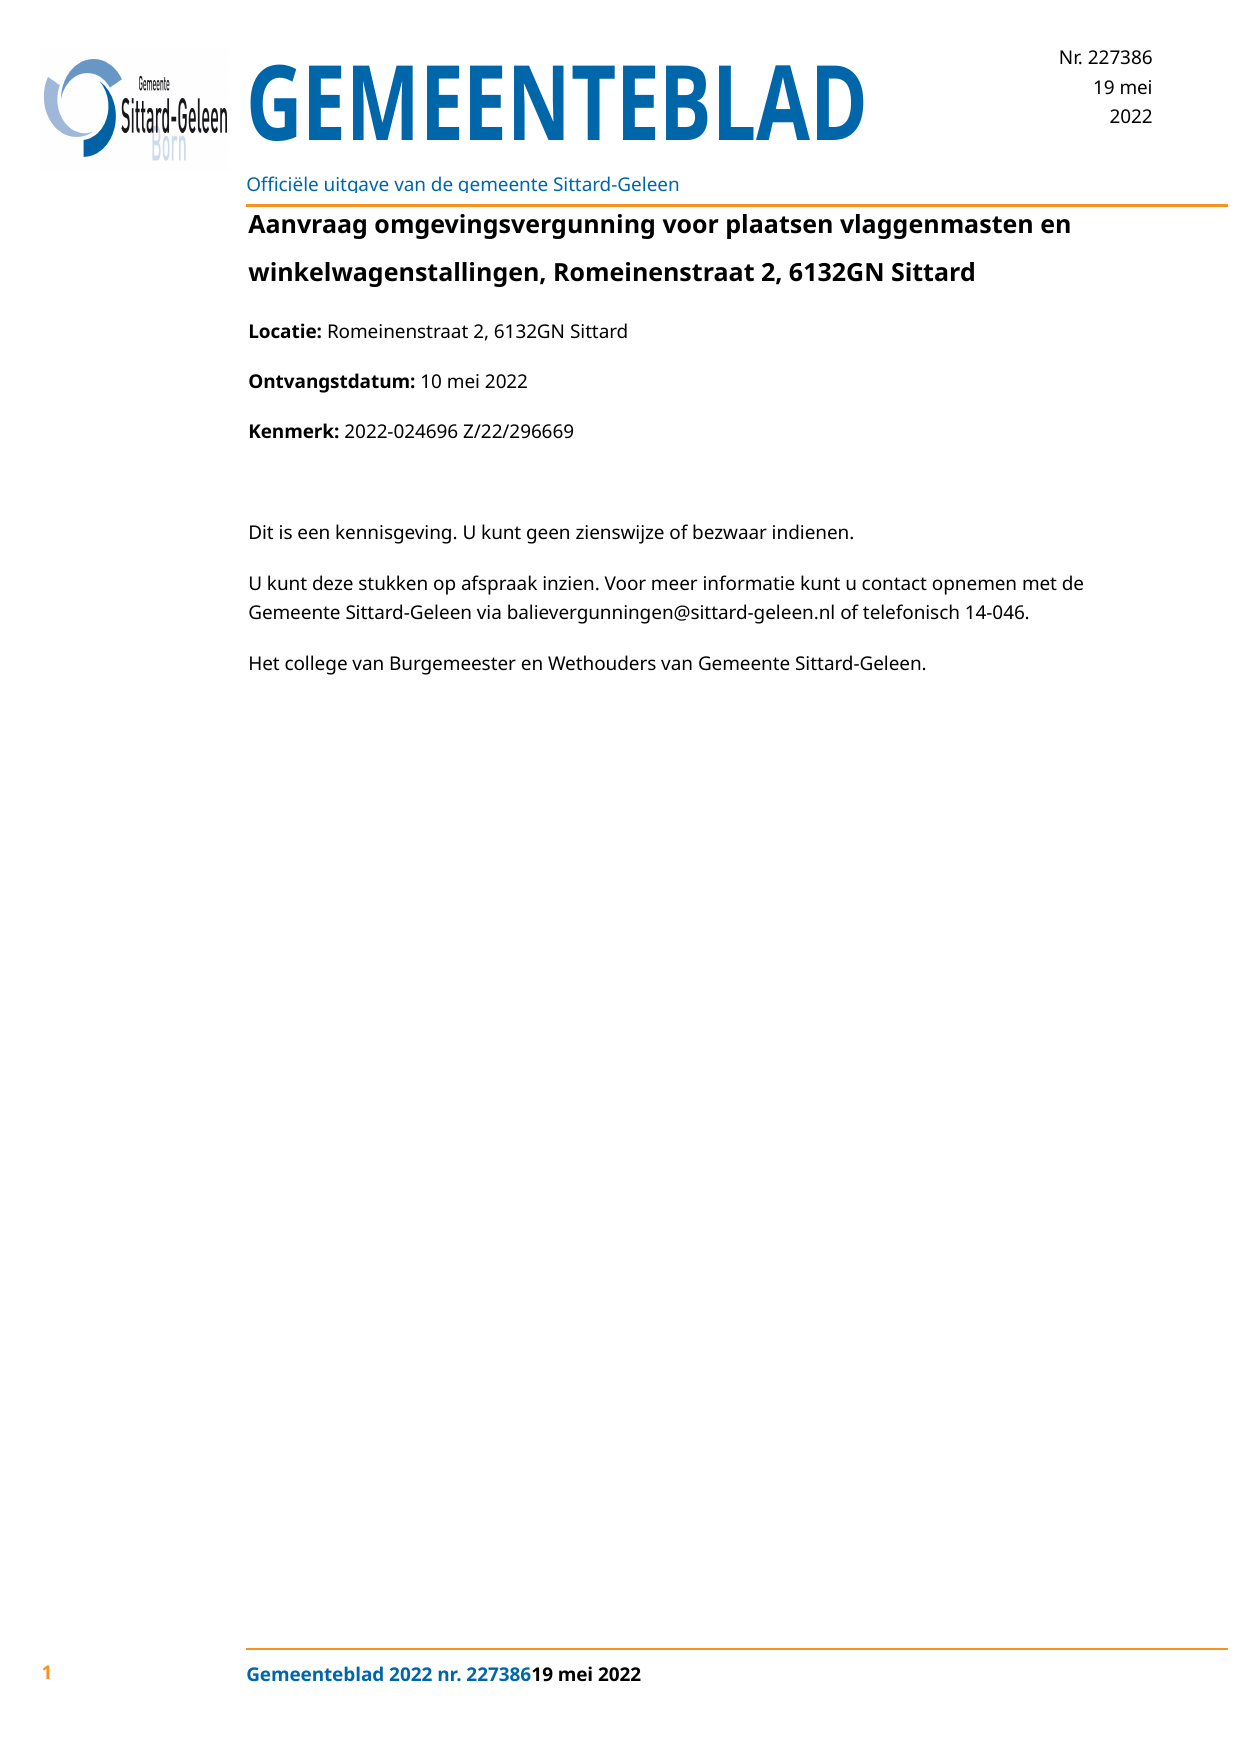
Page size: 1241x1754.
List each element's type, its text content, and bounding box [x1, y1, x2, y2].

text Dit is een kennisgeving. U kunt geen zienswijze of bezwaar indienen. [248, 519, 1152, 545]
text U kunt deze stukken op afspraak inzien. Voor meer informatie kunt u contact opnemen met de Gemeente Sittard-Geleen via balievergunningen@sittard-geleen.nl of telefonisch 14-046. [248, 570, 1152, 625]
text Aanvraag omgevingsvergunning voor plaatsen vlaggenmasten en winkelwagenstallingen, Romeinenstraat 2, 6132GN Sittard [248, 207, 1152, 288]
text Ontvangstdatum: 10 mei 2022 [248, 368, 1152, 394]
text Locatie: Romeinenstraat 2, 6132GN Sittard [248, 318, 1152, 344]
text Het college van Burgemeester en Wethouders van Gemeente Sittard-Geleen. [248, 650, 1152, 676]
text Kenmerk: 2022-024696 Z/22/296669 [248, 419, 1152, 444]
picture [41, 47, 231, 172]
